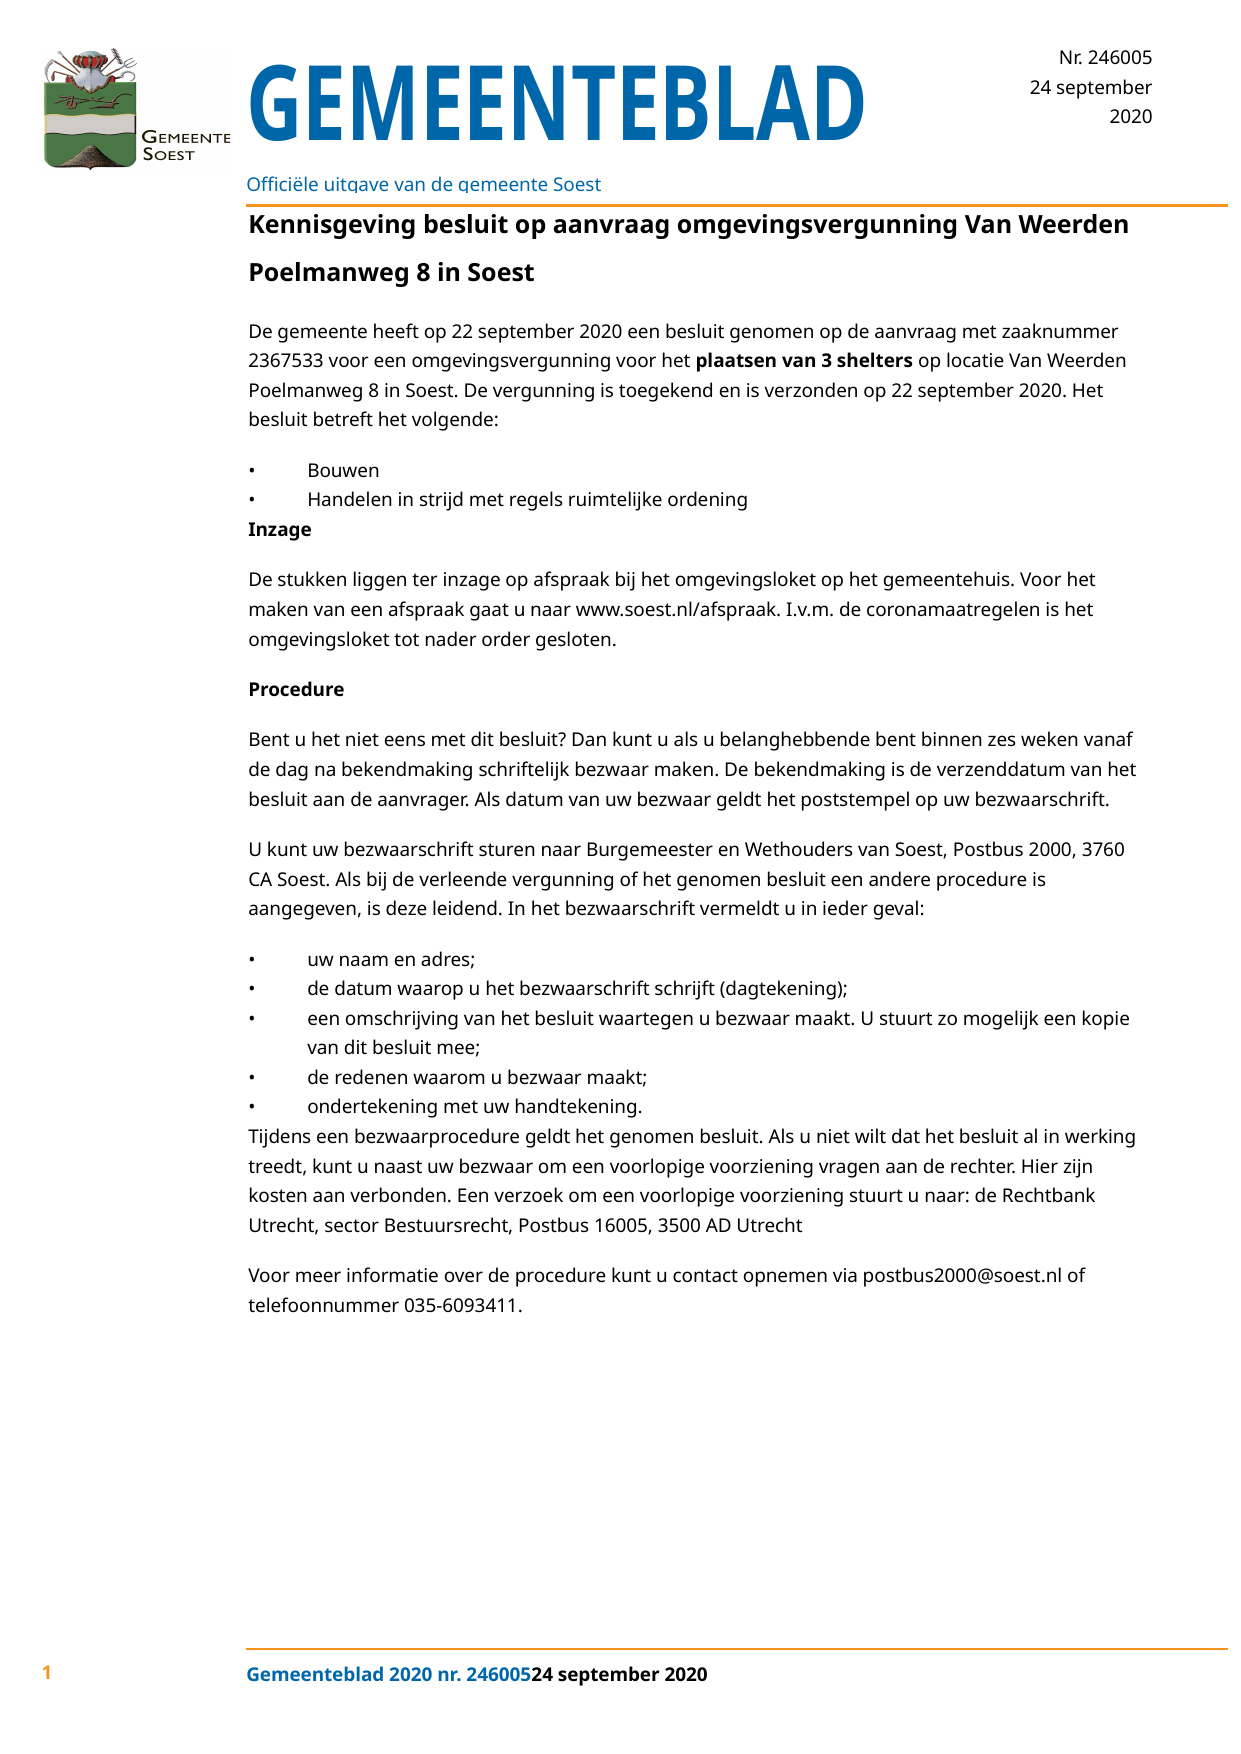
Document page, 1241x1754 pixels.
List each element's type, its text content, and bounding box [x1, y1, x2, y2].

list de datum waarop u het bezwaarschrift schrijft (dagtekening); [248, 975, 1152, 1001]
list uw naam en adres; [248, 946, 1152, 972]
list de redenen waarom u bezwaar maakt; [248, 1064, 1152, 1090]
text De gemeente heeft op 22 september 2020 een besluit genomen op de aanvraag met zaaknummer 2367533 voor een omgevingsvergunning voor het plaatsen van 3 shelters op locatie Van Weerden Poelmanweg 8 in Soest. De vergunning is toegekend en is verzonden op 22 september 2020. Het besluit betreft het volgende: [248, 318, 1152, 432]
text Voor meer informatie over de procedure kunt u contact opnemen via postbus2000@soest.nl of telefoonnummer 035-6093411. [248, 1262, 1152, 1318]
text Tijdens een bezwaarprocedure geldt het genomen besluit. Als u niet wilt dat het besluit al in werking treedt, kunt u naast uw bezwaar om een voorlopige voorziening vragen aan de rechter. Hier zijn kosten aan verbonden. Een verzoek om een voorlopige voorziening stuurt u naar: de Rechtbank Utrecht, sector Bestuursrecht, Postbus 16005, 3500 AD Utrecht [248, 1123, 1152, 1238]
picture [41, 47, 231, 172]
text U kunt uw bezwaarschrift sturen naar Burgemeester en Wethouders van Soest, Postbus 2000, 3760 CA Soest. Als bij de verleende vergunning of het genomen besluit een andere procedure is aangegeven, is deze leidend. In het bezwaarschrift vermeldt u in ieder geval: [248, 836, 1152, 921]
text Procedure [248, 676, 1152, 702]
text Bent u het niet eens met dit besluit? Dan kunt u als u belanghebbende bent binnen zes weken vanaf de dag na bekendmaking schriftelijk bezwaar maken. De bekendmaking is de verzenddatum van het besluit aan de aanvrager. Als datum van uw bezwaar geldt het poststempel op uw bezwaarschrift. [248, 727, 1152, 812]
list Handelen in strijd met regels ruimtelijke ordening [248, 487, 1152, 512]
text Inzage [248, 516, 1152, 542]
text De stukken liggen ter inzage op afspraak bij het omgevingsloket op het gemeentehuis. Voor het maken van een afspraak gaat u naar www.soest.nl/afspraak. I.v.m. de coronamaatregelen is het omgevingsloket tot nader order gesloten. [248, 567, 1152, 652]
list ondertekening met uw handtekening. [248, 1094, 1152, 1119]
text Kennisgeving besluit op aanvraag omgevingsvergunning Van Weerden Poelmanweg 8 in Soest [248, 207, 1152, 288]
list een omschrijving van het besluit waartegen u bezwaar maakt. U stuurt zo mogelijk een kopie van dit besluit mee; [248, 1005, 1152, 1060]
list Bouwen [248, 457, 1152, 483]
